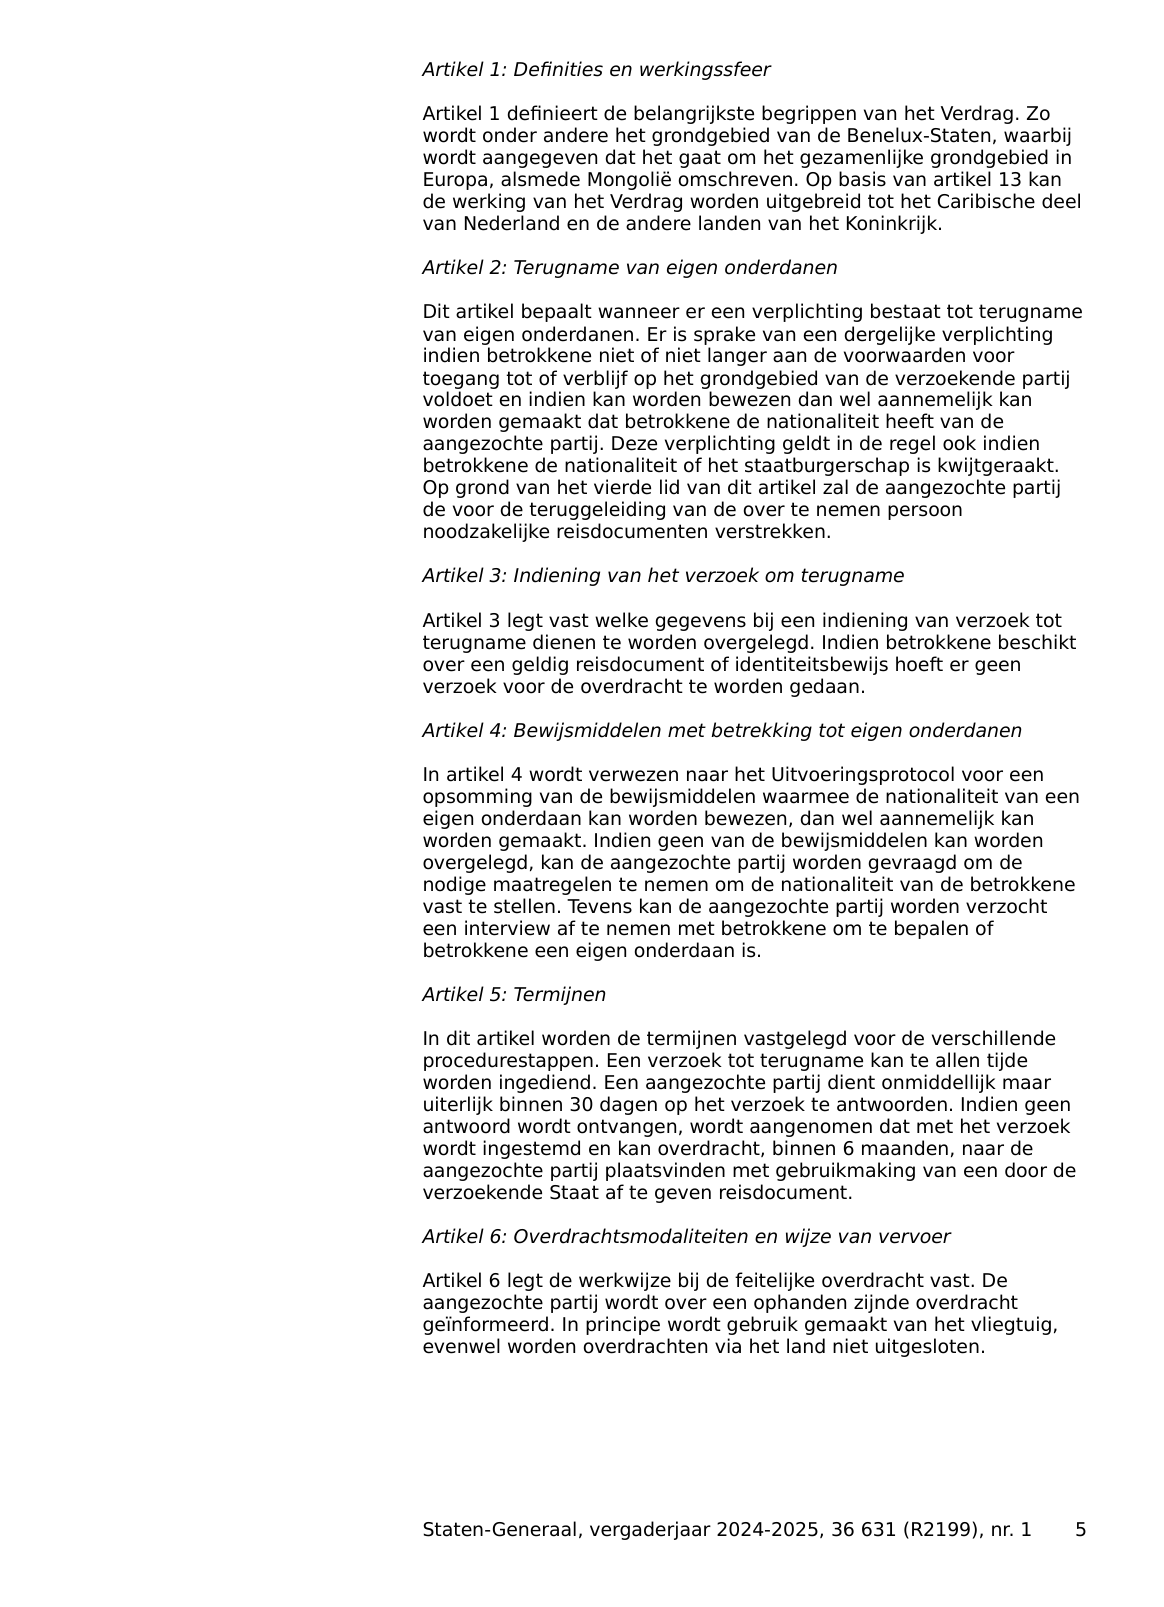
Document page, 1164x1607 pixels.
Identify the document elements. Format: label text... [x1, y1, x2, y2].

text Artikel 1 definieert de belangrijkste begrippen van het Verdrag. Zo wordt onder andere het grondgebied van de Benelux-Staten, waarbij wordt aangegeven dat het gaat om het gezamenlijke grondgebied in Europa, alsmede Mongolië omschreven. Op basis van artikel 13 kan de werking van het Verdrag worden uitgebreid tot het Caribische deel van Nederland en de andere landen van het Koninkrijk. [422, 103, 1087, 235]
subtitle Artikel 1: Definities en werkingssfeer [422, 59, 1087, 81]
text Artikel 6 legt de werkwijze bij de feitelijke overdracht vast. De aangezochte partij wordt over een ophanden zijnde overdracht geïnformeerd. In principe wordt gebruik gemaakt van het vliegtuig, evenwel worden overdrachten via het land niet uitgesloten. [422, 1270, 1087, 1358]
subtitle Artikel 3: Indiening van het verzoek om terugname [422, 565, 1087, 587]
subtitle Artikel 4: Bewijsmiddelen met betrekking tot eigen onderdanen [422, 720, 1087, 742]
text Artikel 3 legt vast welke gegevens bij een indiening van verzoek tot terugname dienen te worden overgelegd. Indien betrokkene beschikt over een geldig reisdocument of identiteitsbewijs hoeft er geen verzoek voor de overdracht te worden gedaan. [422, 609, 1087, 697]
text In dit artikel worden de termijnen vastgelegd voor de verschillende procedurestappen. Een verzoek tot terugname kan te allen tijde worden ingediend. Een aangezochte partij dient onmiddellijk maar uiterlijk binnen 30 dagen op het verzoek te antwoorden. Indien geen antwoord wordt ontvangen, wordt aangenomen dat met het verzoek wordt ingestemd en kan overdracht, binnen 6 maanden, naar de aangezochte partij plaatsvinden met gebruikmaking van een door de verzoekende Staat af te geven reisdocument. [422, 1028, 1087, 1204]
subtitle Artikel 6: Overdrachtsmodaliteiten en wijze van vervoer [422, 1226, 1087, 1248]
text In artikel 4 wordt verwezen naar het Uitvoeringsprotocol voor een opsomming van de bewijsmiddelen waarmee de nationaliteit van een eigen onderdaan kan worden bewezen, dan wel aannemelijk kan worden gemaakt. Indien geen van de bewijsmiddelen kan worden overgelegd, kan de aangezochte partij worden gevraagd om de nodige maatregelen te nemen om de nationaliteit van de betrokkene vast te stellen. Tevens kan de aangezochte partij worden verzocht een interview af te nemen met betrokkene om te bepalen of betrokkene een eigen onderdaan is. [422, 764, 1087, 962]
text Dit artikel bepaalt wanneer er een verplichting bestaat tot terugname van eigen onderdanen. Er is sprake van een dergelijke verplichting indien betrokkene niet of niet langer aan de voorwaarden voor toegang tot of verblijf op het grondgebied van de verzoekende partij voldoet en indien kan worden bewezen dan wel aannemelijk kan worden gemaakt dat betrokkene de nationaliteit heeft van de aangezochte partij. Deze verplichting geldt in de regel ook indien betrokkene de nationaliteit of het staatburgerschap is kwijtgeraakt. Op grond van het vierde lid van dit artikel zal de aangezochte partij de voor de teruggeleiding van de over te nemen persoon noodzakelijke reisdocumenten verstrekken. [422, 301, 1087, 543]
subtitle Artikel 2: Terugname van eigen onderdanen [422, 257, 1087, 279]
subtitle Artikel 5: Termijnen [422, 984, 1087, 1006]
